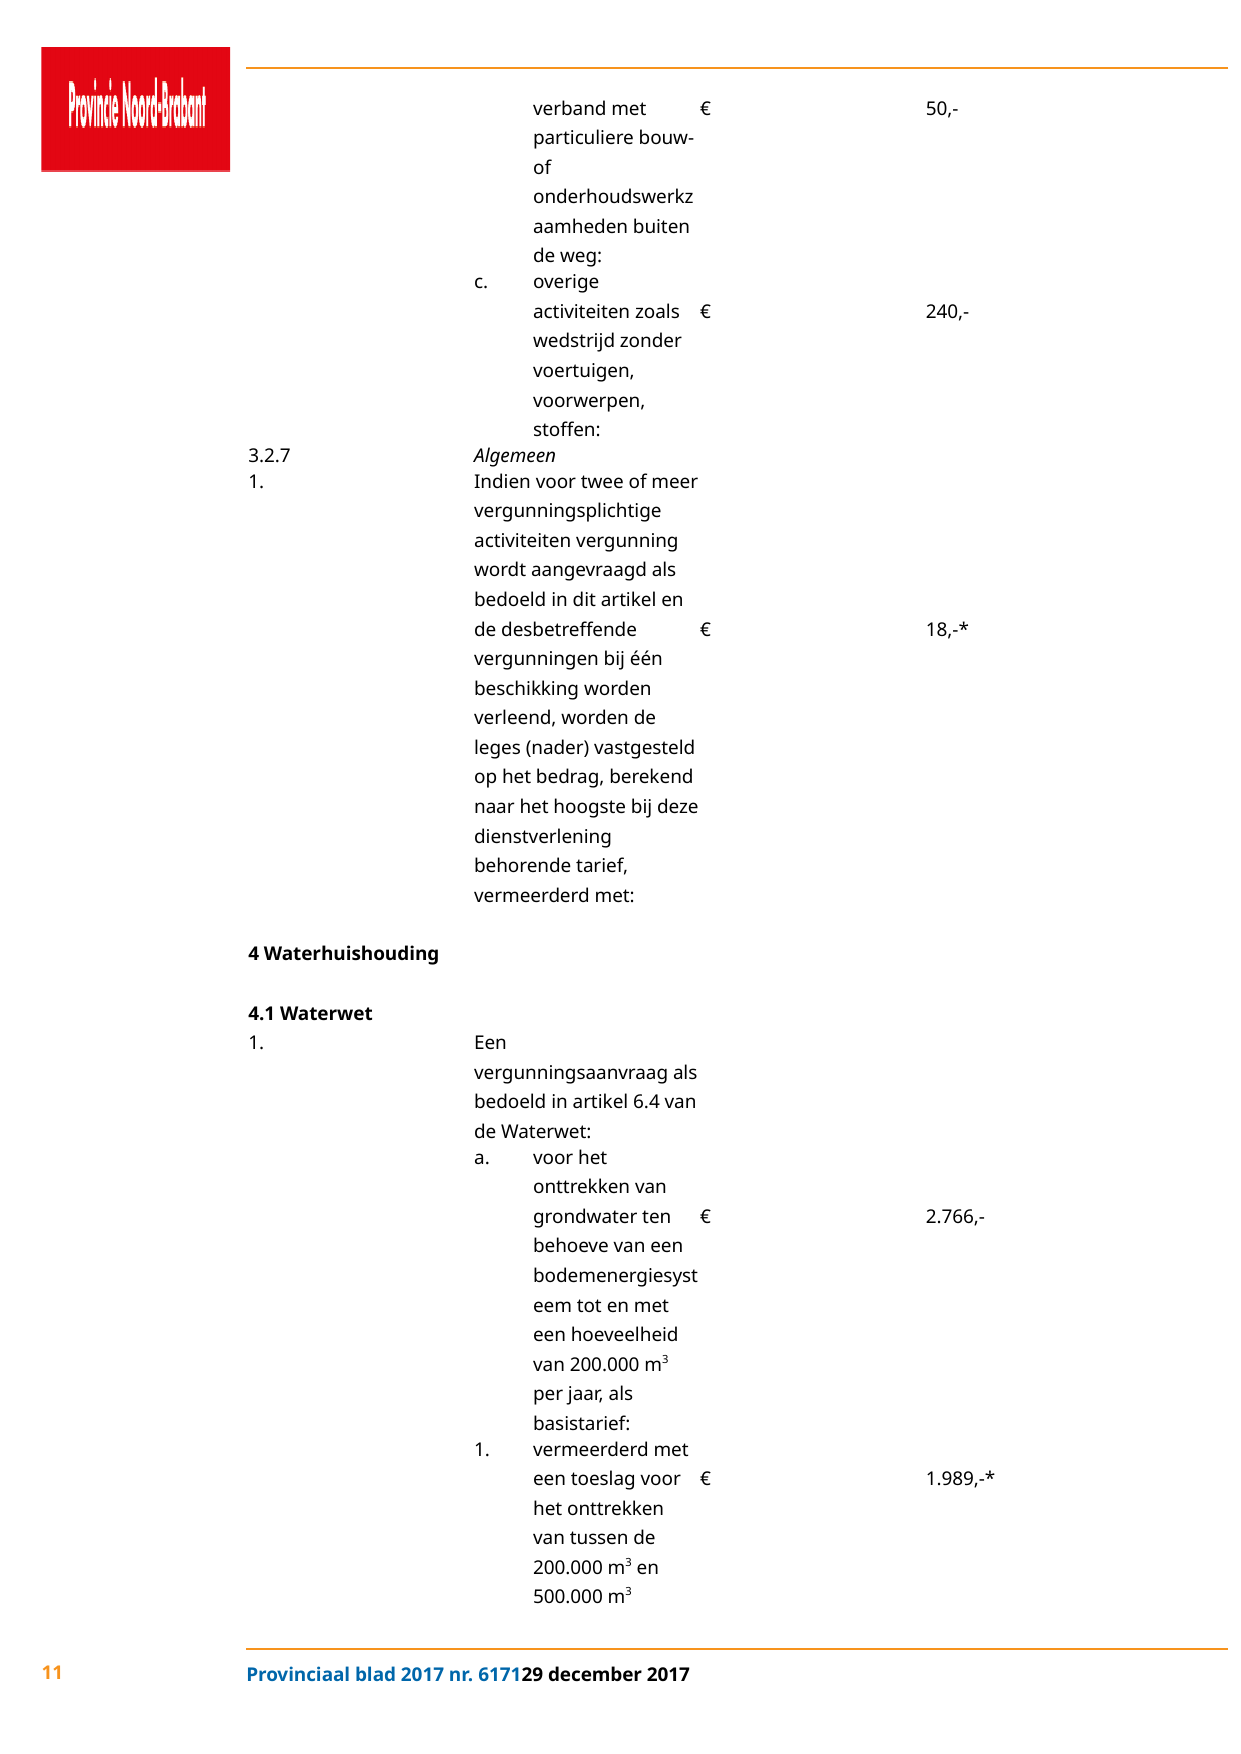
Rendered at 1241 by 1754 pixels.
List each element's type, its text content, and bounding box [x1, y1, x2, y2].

table_cell [248, 269, 474, 442]
table_header [926, 1029, 1152, 1144]
table_cell Indien voor twee of meer vergunningsplichtige activiteiten vergunning wordt aangevraagd als bedoeld in dit artikel en de desbetreffende vergunningen bij één beschikking worden verleend, worden de leges (nader) vastgesteld op het bedrag, berekend naar het hoogste bij deze dienstverlening behorende tarief, vermeerderd met: [474, 468, 700, 908]
table_cell [248, 1436, 474, 1609]
table_cell vermeerderd met een toeslag voor het onttrekken van tussen de 200.000 m3 en 500.000 m3 [474, 1436, 700, 1609]
table_cell [248, 95, 474, 268]
text 4.1 Waterwet [248, 1000, 1152, 1025]
table_cell [926, 442, 1152, 468]
table_cell € [700, 95, 926, 268]
table_cell € [700, 1144, 926, 1436]
table_cell 2.766,- [926, 1144, 1152, 1436]
table_cell overige activiteiten zoals wedstrijd zonder voertuigen, voorwerpen, stoffen: [474, 269, 700, 442]
table_cell verband met particuliere bouw- of onderhoudswerkzaamheden buiten de weg: [474, 95, 700, 268]
table_cell voor het onttrekken van grondwater ten behoeve van een bodemenergiesysteem tot en met een hoeveelheid van 200.000 m3 per jaar, als basistarief: [474, 1144, 700, 1436]
table_cell 1.989,-* [926, 1436, 1152, 1609]
table_cell € [700, 269, 926, 442]
table_cell 18,-* [926, 468, 1152, 908]
table_cell [248, 1144, 474, 1436]
picture [41, 47, 231, 172]
table_header 1. [248, 1029, 474, 1144]
table_cell 3.2.7 [248, 442, 474, 468]
table_cell Algemeen [474, 442, 700, 468]
table_cell 1. [248, 468, 474, 908]
table_cell 240,- [926, 269, 1152, 442]
table_cell € [700, 468, 926, 908]
table_cell € [700, 1436, 926, 1609]
text 4 Waterhuishouding [248, 941, 1152, 966]
table_cell 50,- [926, 95, 1152, 268]
table_header Een vergunningsaanvraag als bedoeld in artikel 6.4 van de Waterwet: [474, 1029, 700, 1144]
table_header [700, 1029, 926, 1144]
table_cell [700, 442, 926, 468]
